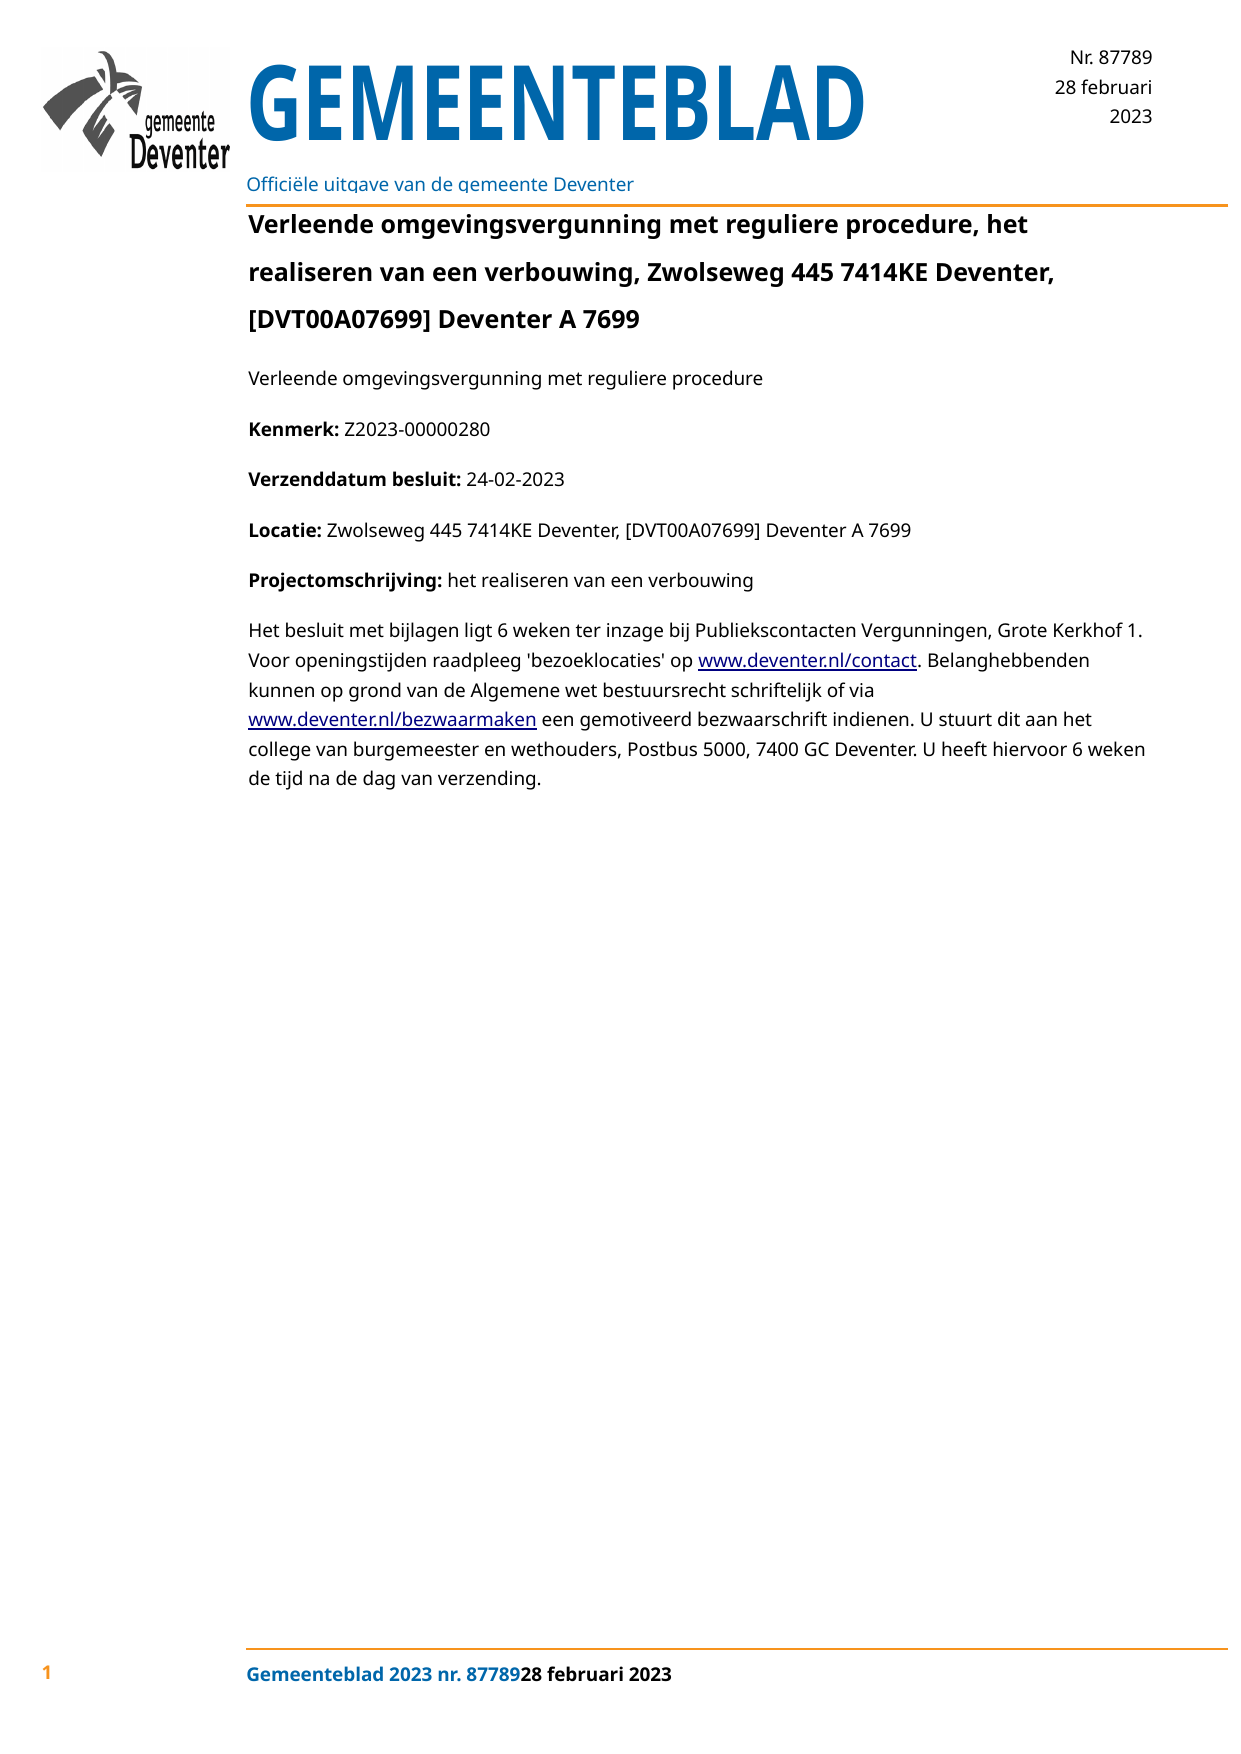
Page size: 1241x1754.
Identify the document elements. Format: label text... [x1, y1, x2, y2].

text Locatie: Zwolseweg 445 7414KE Deventer, [DVT00A07699] Deventer A 7699 [248, 517, 1152, 542]
text Verzenddatum besluit: 24-02-2023 [248, 466, 1152, 492]
text Kenmerk: Z2023-00000280 [248, 416, 1152, 442]
picture [41, 47, 231, 172]
text Verleende omgevingsvergunning met reguliere procedure [248, 366, 1152, 391]
text Verleende omgevingsvergunning met reguliere procedure, het realiseren van een verbouwing, Zwolseweg 445 7414KE Deventer, [DVT00A07699] Deventer A 7699 [248, 207, 1152, 336]
text Het besluit met bijlagen ligt 6 weken ter inzage bij Publiekscontacten Vergunningen, Grote Kerkhof 1. Voor openingstijden raadpleeg 'bezoeklocaties' op www.deventer.nl/contact. Belanghebbenden kunnen op grond van de Algemene wet bestuursrecht schriftelijk of via www.deventer.nl/bezwaarmaken een gemotiveerd bezwaarschrift indienen. U stuurt dit aan het college van burgemeester en wethouders, Postbus 5000, 7400 GC Deventer. U heeft hiervoor 6 weken de tijd na de dag van verzending. [248, 618, 1152, 791]
text Projectomschrijving: het realiseren van een verbouwing [248, 567, 1152, 593]
